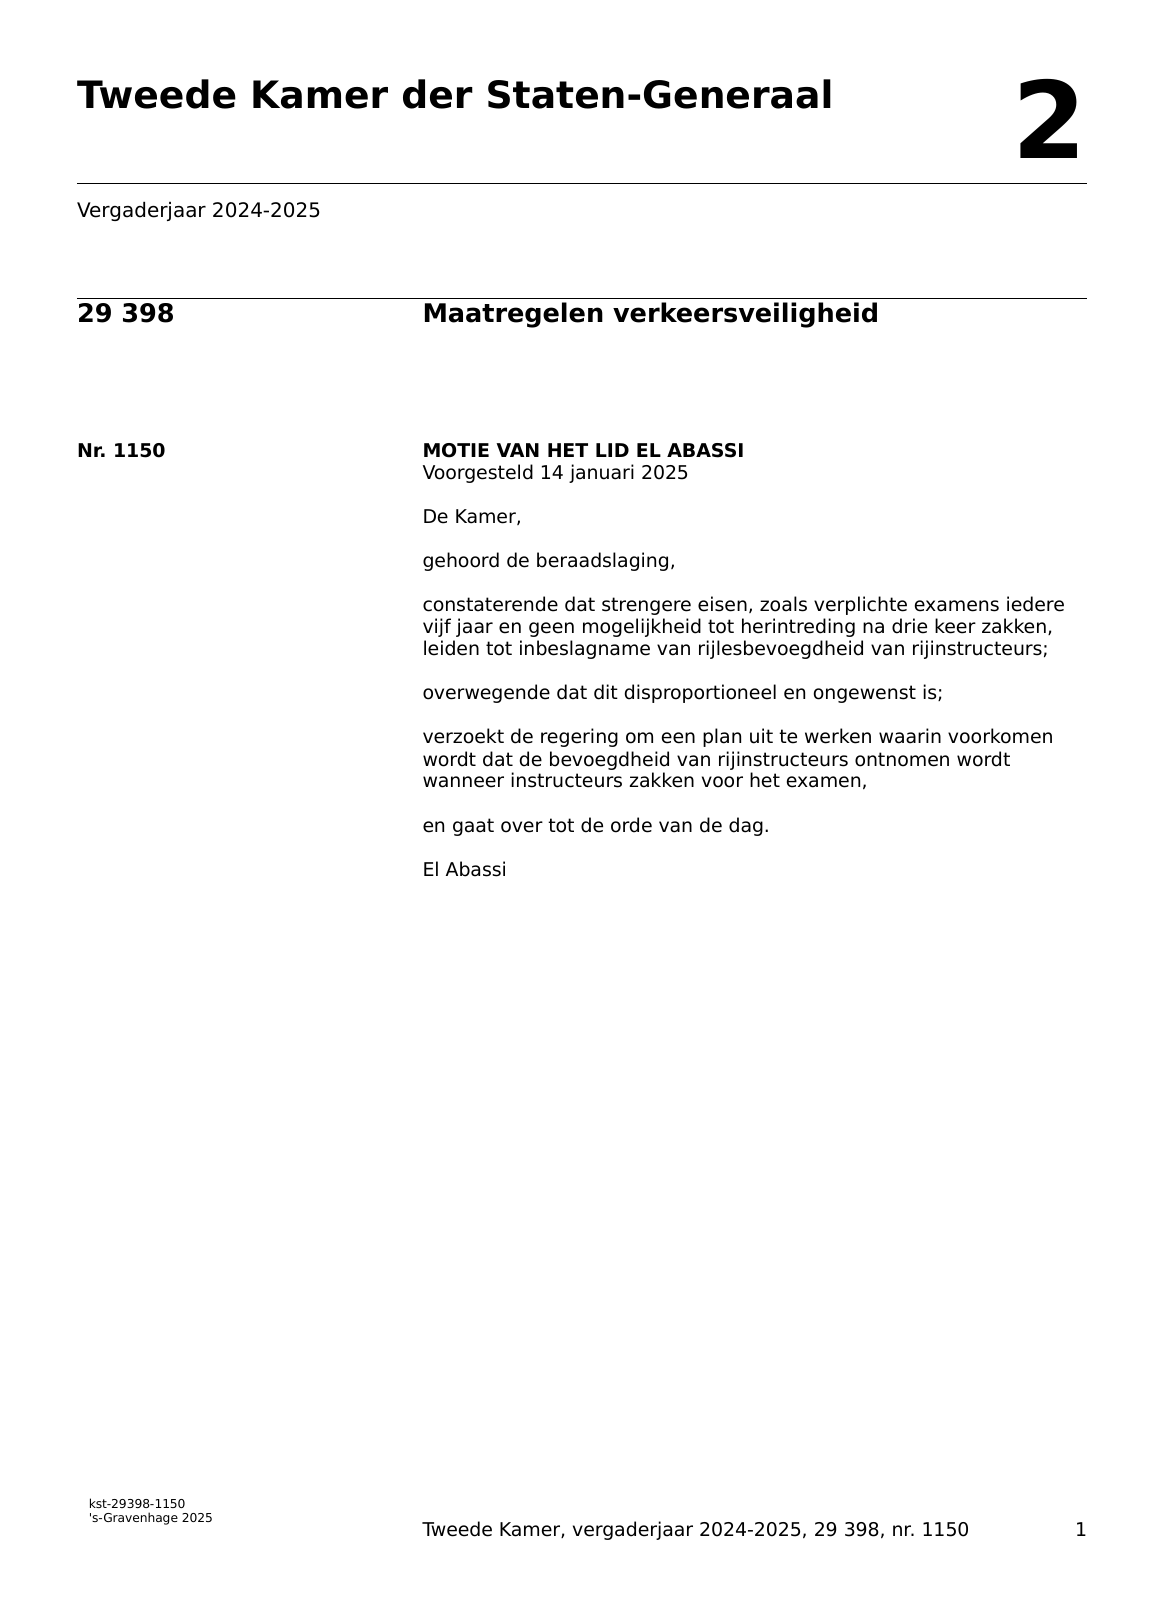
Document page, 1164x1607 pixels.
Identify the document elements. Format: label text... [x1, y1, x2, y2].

text overwegende dat dit disproportioneel en ongewenst is; [422, 682, 1087, 704]
text kst-29398-1150 [88, 1497, 323, 1511]
subtitle Nr. 1150 MOTIE VAN HET LID EL ABASSI [77, 440, 1087, 462]
text El Abassi [422, 859, 1087, 881]
text 's-Gravenhage 2025 [88, 1511, 323, 1525]
text en gaat over tot de orde van de dag. [422, 814, 1087, 837]
text De Kamer, [422, 506, 1087, 528]
table_cell Vergaderjaar 2024-2025 [77, 184, 1087, 298]
table_header Tweede Kamer der Staten-Generaal [77, 59, 886, 183]
text verzoekt de regering om een plan uit te werken waarin voorkomen wordt dat de bevoegdheid van rijinstructeurs ontnomen wordt wanneer instructeurs zakken voor het examen, [422, 726, 1087, 792]
table_header 2 [886, 59, 1087, 183]
text gehoord de beraadslaging, [422, 550, 1087, 572]
subtitle 29 398 Maatregelen verkeersveiligheid [77, 299, 1087, 329]
text Voorgesteld 14 januari 2025 [422, 462, 1087, 484]
text constaterende dat strengere eisen, zoals verplichte examens iedere vijf jaar en geen mogelijkheid tot herintreding na drie keer zakken, leiden tot inbeslagname van rijlesbevoegdheid van rijinstructeurs; [422, 594, 1087, 660]
